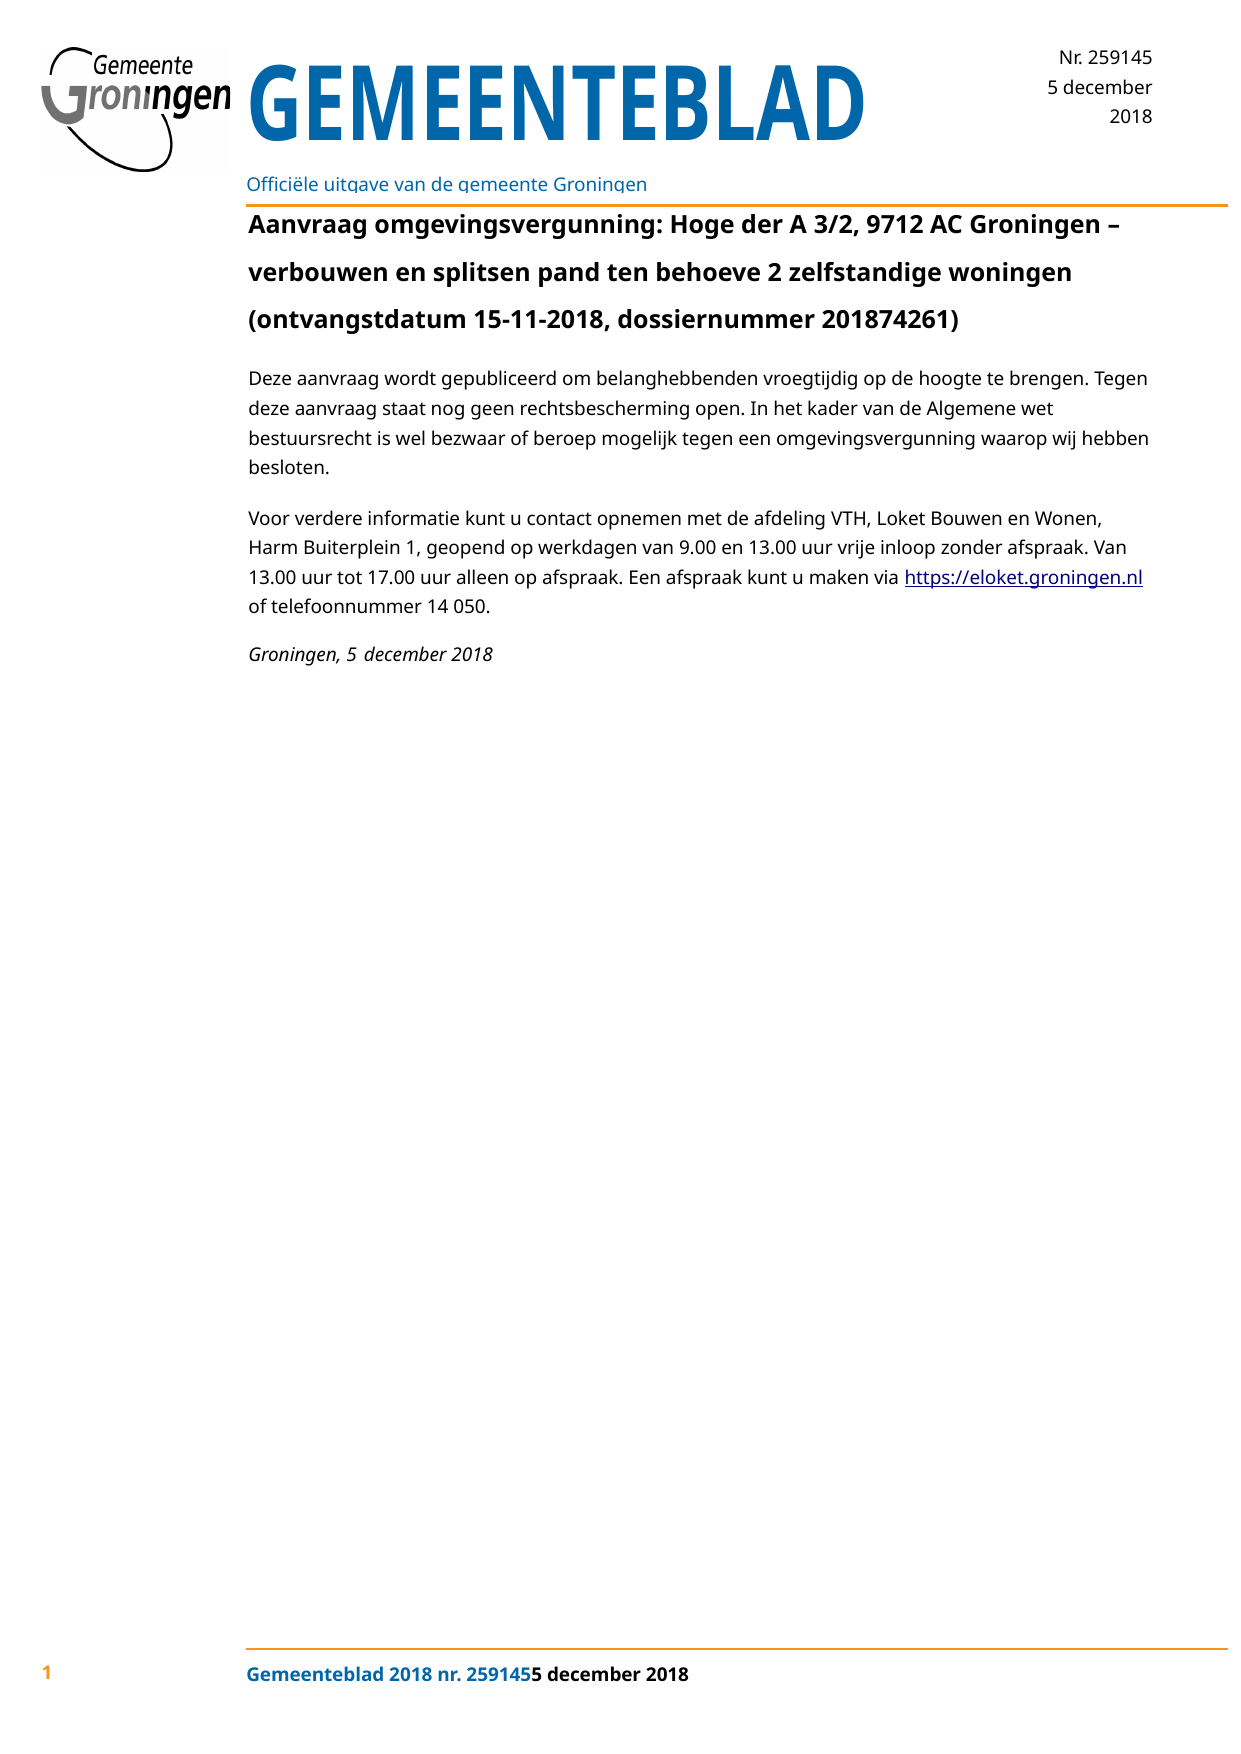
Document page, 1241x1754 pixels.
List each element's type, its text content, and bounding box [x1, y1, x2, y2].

text Deze aanvraag wordt gepubliceerd om belanghebbenden vroegtijdig op de hoogte te brengen. Tegen deze aanvraag staat nog geen rechtsbescherming open. In het kader van de Algemene wet bestuursrecht is wel bezwaar of beroep mogelijk tegen een omgevingsvergunning waarop wij hebben besloten. [248, 366, 1152, 480]
text Aanvraag omgevingsvergunning: Hoge der A 3/2, 9712 AC Groningen – verbouwen en splitsen pand ten behoeve 2 zelfstandige woningen (ontvangstdatum 15-11-2018, dossiernummer 201874261) [248, 207, 1152, 336]
picture [41, 47, 231, 172]
text Voor verdere informatie kunt u contact opnemen met de afdeling VTH, Loket Bouwen en Wonen, Harm Buiterplein 1, geopend op werkdagen van 9.00 en 13.00 uur vrije inloop zonder afspraak. Van 13.00 uur tot 17.00 uur alleen op afspraak. Een afspraak kunt u maken via https://eloket.groningen.nl of telefoonnummer 14 050. [248, 505, 1152, 619]
text Groningen, 5 december 2018 [248, 641, 1152, 667]
